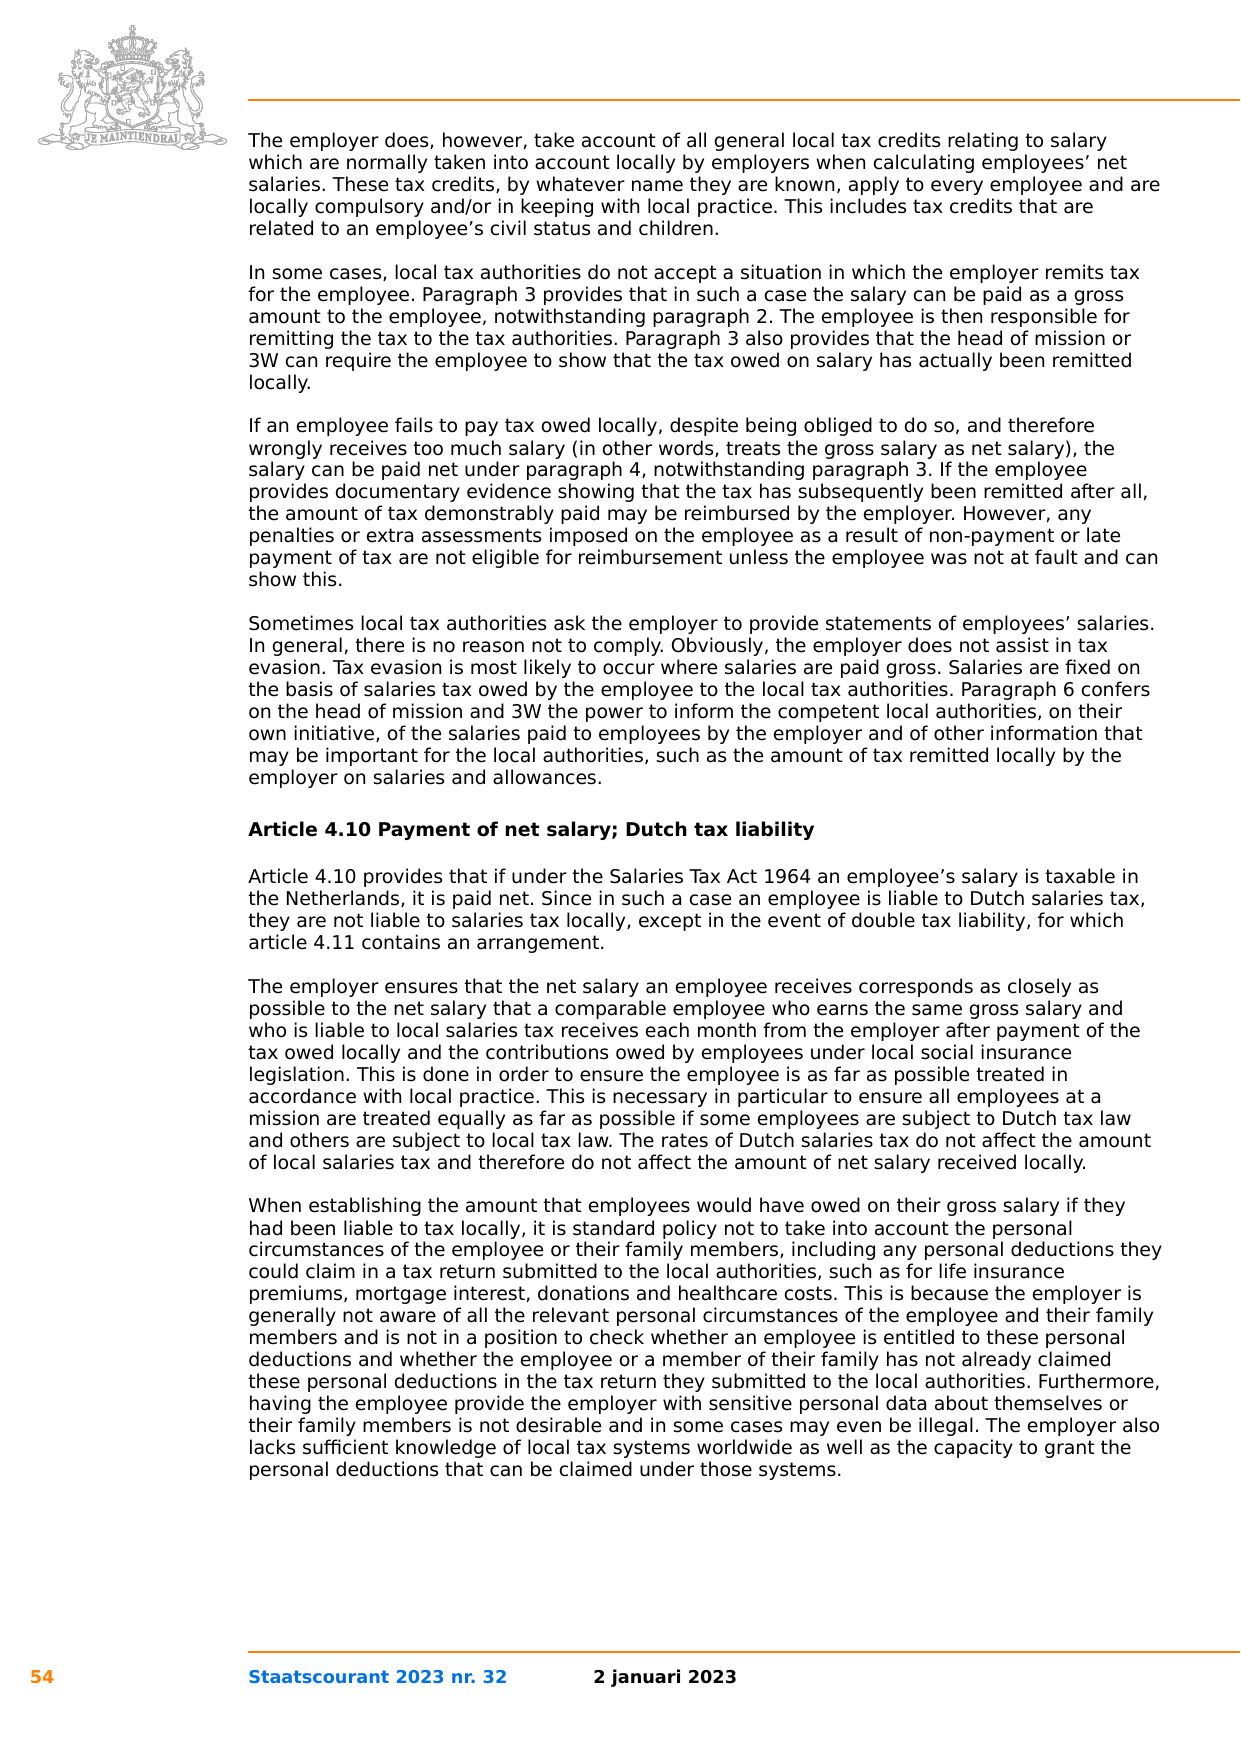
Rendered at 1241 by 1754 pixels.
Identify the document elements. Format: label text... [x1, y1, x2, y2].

text Article 4.10 provides that if under the Salaries Tax Act 1964 an employee’s salary is taxable in the Netherlands, it is paid net. Since in such a case an employee is liable to Dutch salaries tax, they are not liable to salaries tax locally, except in the event of double tax liability, for which article 4.11 contains an arrangement. [248, 866, 1163, 954]
text When establishing the amount that employees would have owed on their gross salary if they had been liable to tax locally, it is standard policy not to take into account the personal circumstances of the employee or their family members, including any personal deductions they could claim in a tax return submitted to the local authorities, such as for life insurance premiums, mortgage interest, donations and healthcare costs. This is because the employer is generally not aware of all the relevant personal circumstances of the employee and their family members and is not in a position to check whether an employee is entitled to these personal deductions and whether the employee or a member of their family has not already claimed these personal deductions in the tax return they submitted to the local authorities. Furthermore, having the employee provide the employer with sensitive personal data about themselves or their family members is not desirable and in some cases may even be illegal. The employer also lacks sufficient knowledge of local tax systems worldwide as well as the capacity to grant the personal deductions that can be claimed under those systems. [248, 1195, 1163, 1481]
picture [38, 25, 227, 150]
text In some cases, local tax authorities do not accept a situation in which the employer remits tax for the employee. Paragraph 3 provides that in such a case the salary can be paid as a gross amount to the employee, notwithstanding paragraph 2. The employee is then responsible for remitting the tax to the tax authorities. Paragraph 3 also provides that the head of mission or 3W can require the employee to show that the tax owed on salary has actually been remitted locally. [248, 262, 1163, 393]
subtitle Article 4.10 Payment of net salary; Dutch tax liability [248, 819, 1163, 841]
text The employer ensures that the net salary an employee receives corresponds as closely as possible to the net salary that a comparable employee who earns the same gross salary and who is liable to local salaries tax receives each month from the employer after payment of the tax owed locally and the contributions owed by employees under local social insurance legislation. This is done in order to ensure the employee is as far as possible treated in accordance with local practice. This is necessary in particular to ensure all employees at a mission are treated equally as far as possible if some employees are subject to Dutch tax law and others are subject to local tax law. The rates of Dutch salaries tax do not affect the amount of local salaries tax and therefore do not affect the amount of net salary received locally. [248, 976, 1163, 1173]
text The employer does, however, take account of all general local tax credits relating to salary which are normally taken into account locally by employers when calculating employees’ net salaries. These tax credits, by whatever name they are known, apply to every employee and are locally compulsory and/or in keeping with local practice. This includes tax credits that are related to an employee’s civil status and children. [248, 130, 1163, 240]
text Sometimes local tax authorities ask the employer to provide statements of employees’ salaries. In general, there is no reason not to comply. Obviously, the employer does not assist in tax evasion. Tax evasion is most likely to occur where salaries are paid gross. Salaries are fixed on the basis of salaries tax owed by the employee to the local tax authorities. Paragraph 6 confers on the head of mission and 3W the power to inform the competent local authorities, on their own initiative, of the salaries paid to employees by the employer and of other information that may be important for the local authorities, such as the amount of tax remitted locally by the employer on salaries and allowances. [248, 613, 1163, 789]
text If an employee fails to pay tax owed locally, despite being obliged to do so, and therefore wrongly receives too much salary (in other words, treats the gross salary as net salary), the salary can be paid net under paragraph 4, notwithstanding paragraph 3. If the employee provides documentary evidence showing that the tax has subsequently been remitted after all, the amount of tax demonstrably paid may be reimbursed by the employer. However, any penalties or extra assessments imposed on the employee as a result of non-payment or late payment of tax are not eligible for reimbursement unless the employee was not at fault and can show this. [248, 415, 1163, 591]
